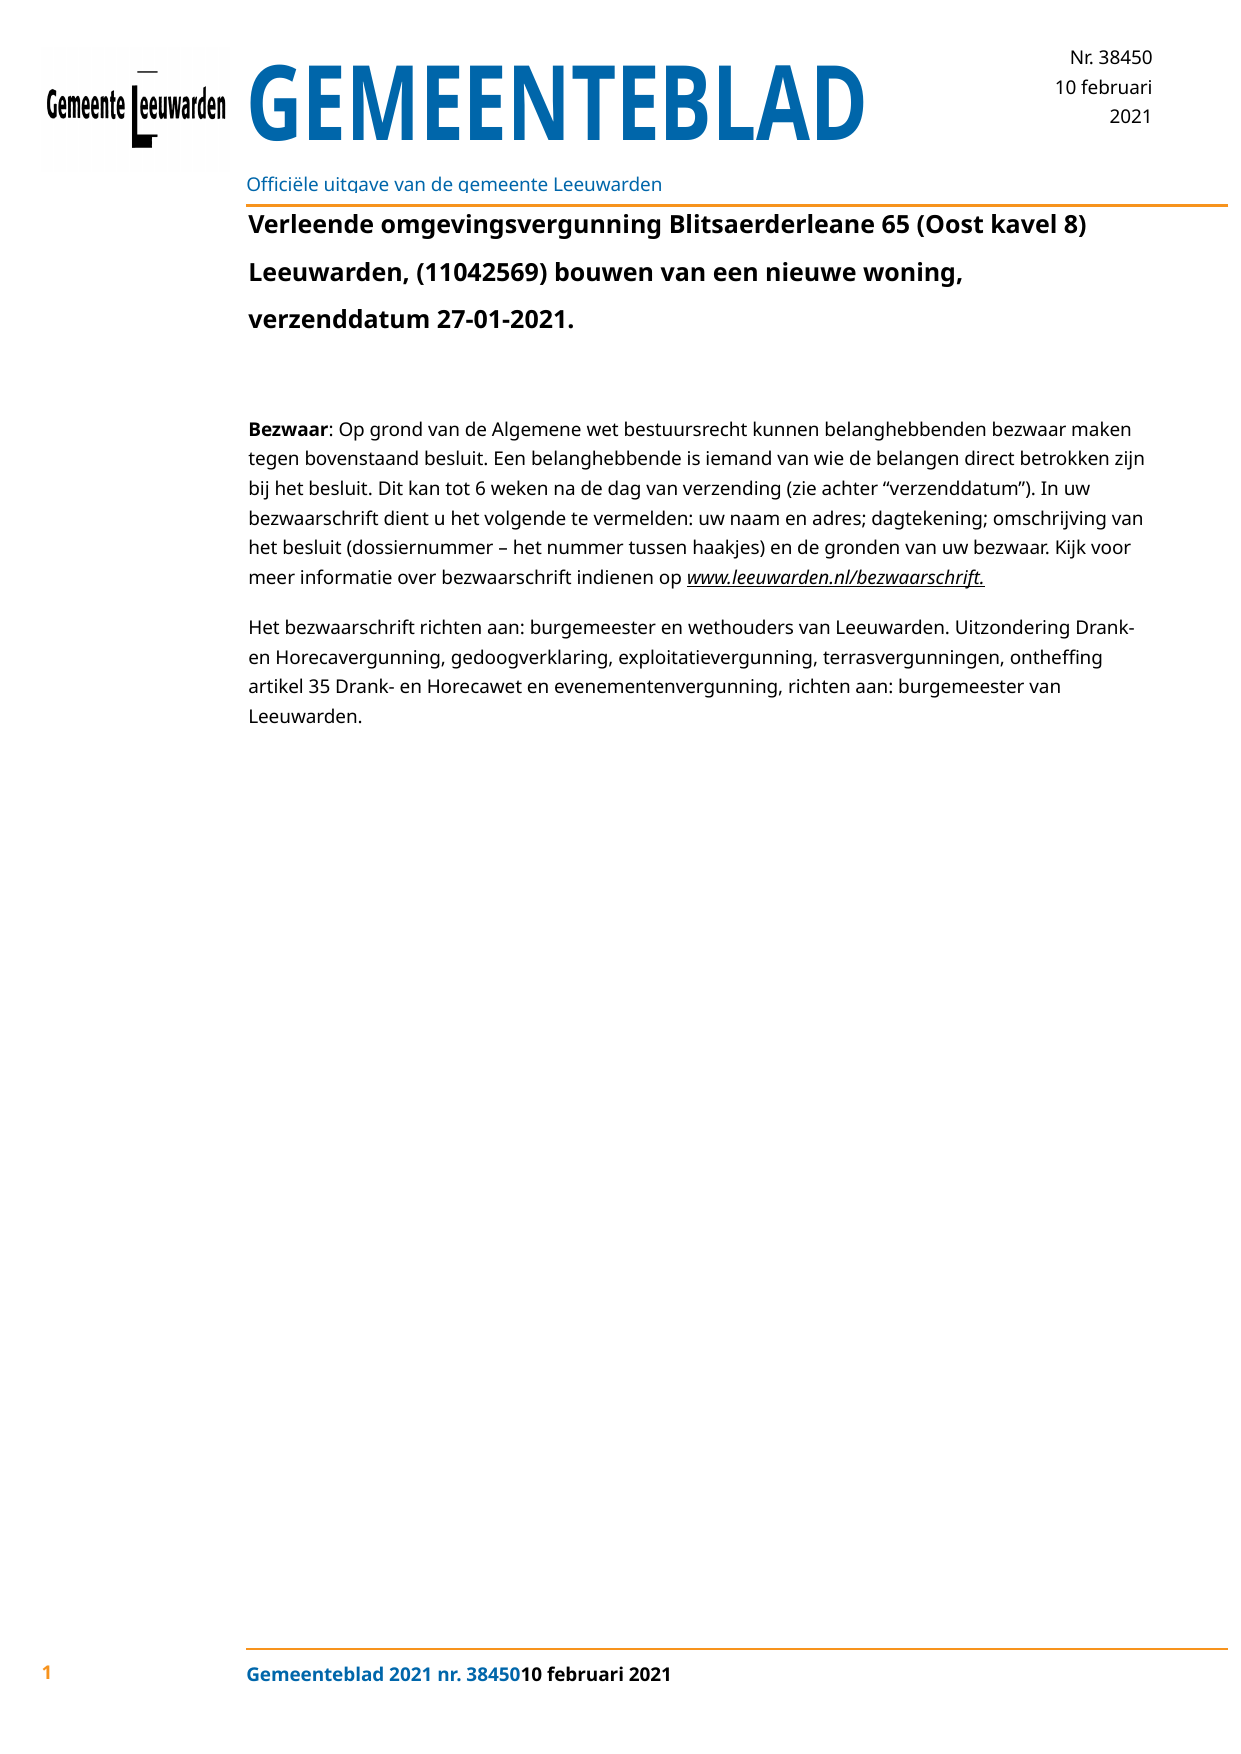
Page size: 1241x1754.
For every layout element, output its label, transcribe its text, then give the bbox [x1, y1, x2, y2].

text Het bezwaarschrift richten aan: burgemeester en wethouders van Leeuwarden. Uitzondering Drank- en Horecavergunning, gedoogverklaring, exploitatievergunning, terrasvergunningen, ontheffing artikel 35 Drank- en Horecawet en evenementenvergunning, richten aan: burgemeester van Leeuwarden. [248, 614, 1152, 729]
text Verleende omgevingsvergunning Blitsaerderleane 65 (Oost kavel 8) Leeuwarden, (11042569) bouwen van een nieuwe woning, verzenddatum 27-01-2021. [248, 207, 1152, 336]
text Bezwaar: Op grond van de Algemene wet bestuursrecht kunnen belanghebbenden bezwaar maken tegen bovenstaand besluit. Een belanghebbende is iemand van wie de belangen direct betrokken zijn bij het besluit. Dit kan tot 6 weken na de dag van verzending (zie achter “verzenddatum”). In uw bezwaarschrift dient u het volgende te vermelden: uw naam en adres; dagtekening; omschrijving van het besluit (dossiernummer – het nummer tussen haakjes) en de gronden van uw bezwaar. Kijk voor meer informatie over bezwaarschrift indienen op www.leeuwarden.nl/bezwaarschrift. [248, 416, 1152, 589]
picture [41, 47, 231, 172]
